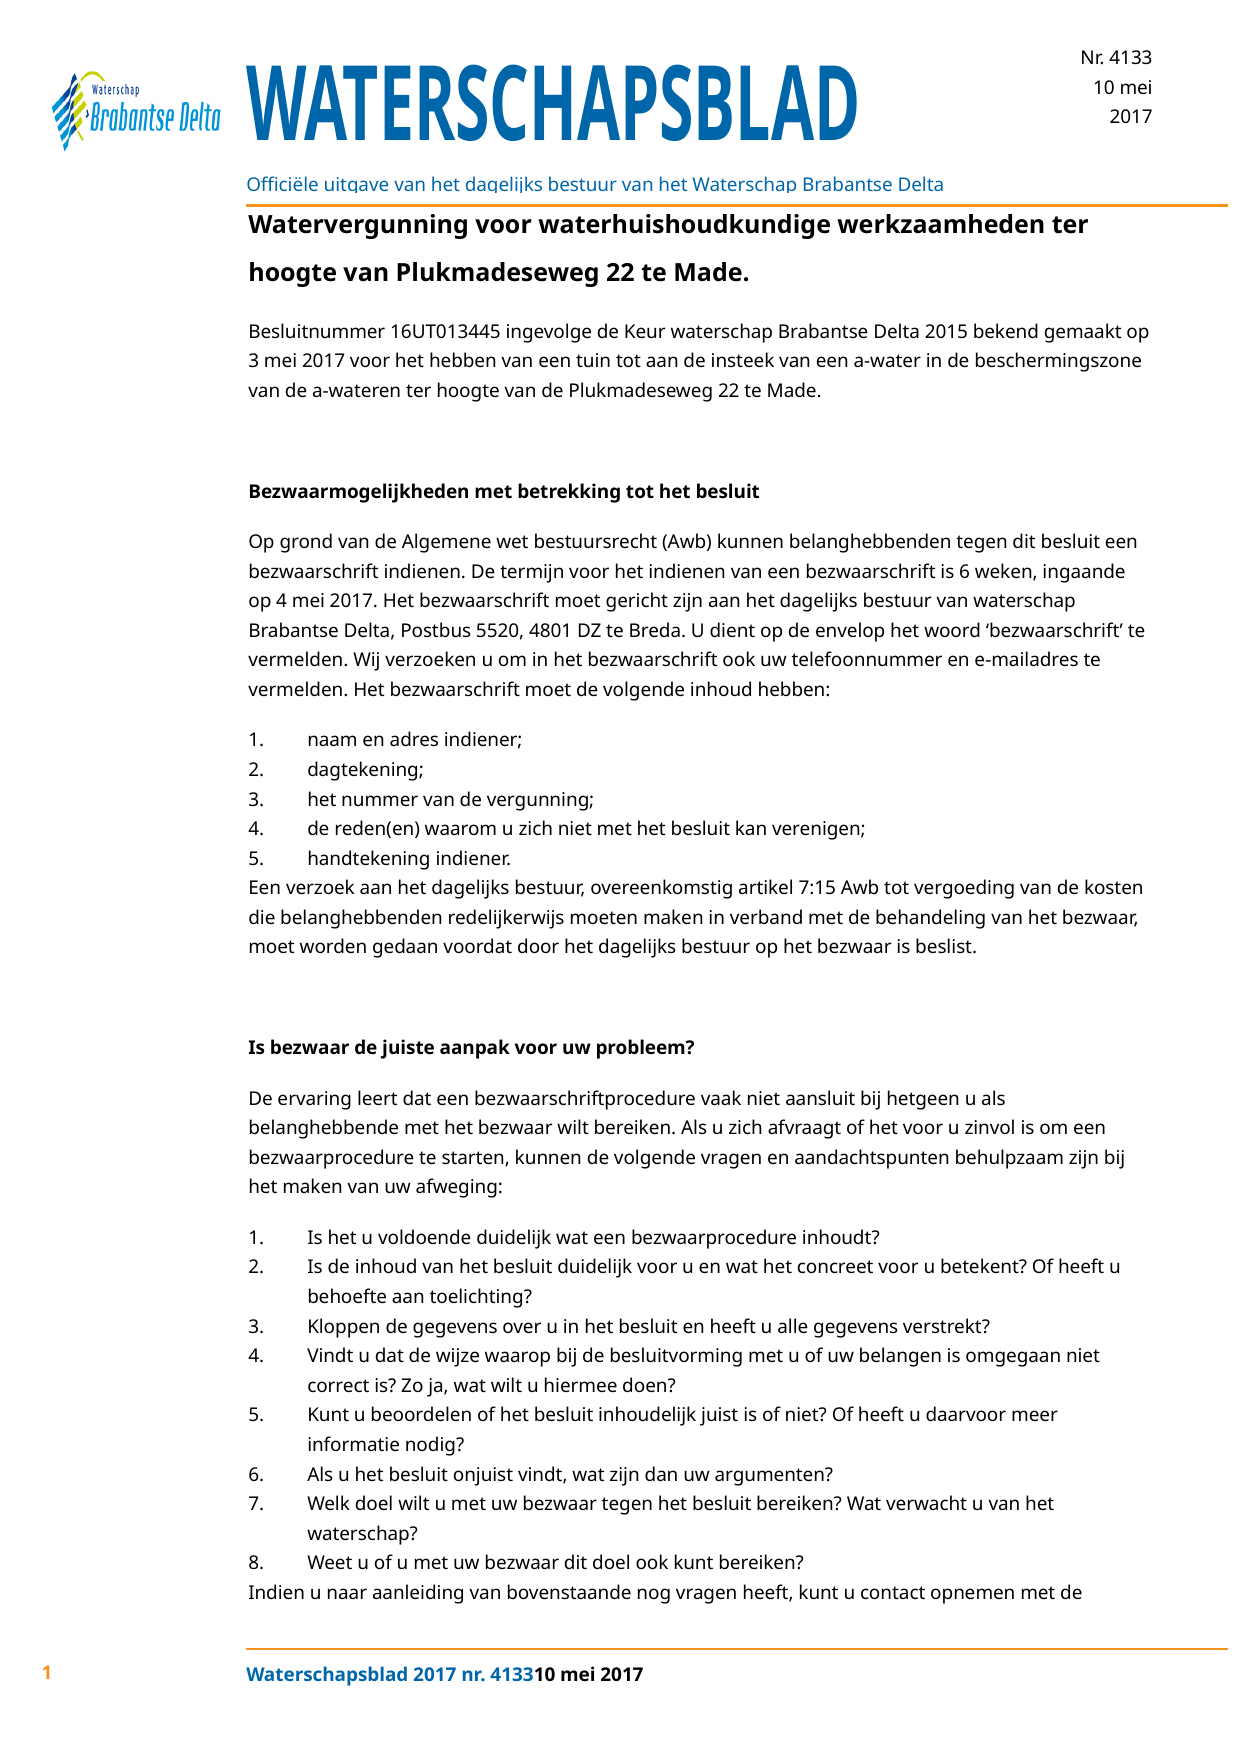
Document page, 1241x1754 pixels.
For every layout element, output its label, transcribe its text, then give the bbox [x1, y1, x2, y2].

list Welk doel wilt u met uw bezwaar tegen het besluit bereiken? Wat verwacht u van het waterschap? [248, 1490, 1152, 1546]
text Is bezwaar de juiste aanpak voor uw probleem? [248, 1034, 1152, 1060]
list Kloppen de gegevens over u in het besluit en heeft u alle gegevens verstrekt? [248, 1313, 1152, 1339]
list dagtekening; [248, 756, 1152, 782]
list naam en adres indiener; [248, 727, 1152, 752]
text Besluitnummer 16UT013445 ingevolge de Keur waterschap Brabantse Delta 2015 bekend gemaakt op 3 mei 2017 voor het hebben van een tuin tot aan de insteek van een a-water in de beschermingszone van de a-wateren ter hoogte van de Plukmadeseweg 22 te Made. [248, 318, 1152, 403]
list handtekening indiener. [248, 845, 1152, 871]
list Kunt u beoordelen of het besluit inhoudelijk juist is of niet? Of heeft u daarvoor meer informatie nodig? [248, 1402, 1152, 1457]
text Op grond van de Algemene wet bestuursrecht (Awb) kunnen belanghebbenden tegen dit besluit een bezwaarschrift indienen. De termijn voor het indienen van een bezwaarschrift is 6 weken, ingaande op 4 mei 2017. Het bezwaarschrift moet gericht zijn aan het dagelijks bestuur van waterschap Brabantse Delta, Postbus 5520, 4801 DZ te Breda. U dient op de envelop het woord ‘bezwaarschrift’ te vermelden. Wij verzoeken u om in het bezwaarschrift ook uw telefoonnummer en e‑mailadres te vermelden. Het bezwaarschrift moet de volgende inhoud hebben: [248, 528, 1152, 702]
list Is het u voldoende duidelijk wat een bezwaarprocedure inhoudt? [248, 1224, 1152, 1250]
list Is de inhoud van het besluit duidelijk voor u en wat het concreet voor u betekent? Of heeft u behoefte aan toelichting? [248, 1254, 1152, 1309]
text Bezwaarmogelijkheden met betrekking tot het besluit [248, 478, 1152, 504]
picture [41, 47, 231, 172]
list het nummer van de vergunning; [248, 786, 1152, 812]
list Als u het besluit onjuist vindt, wat zijn dan uw argumenten? [248, 1461, 1152, 1487]
text Een verzoek aan het dagelijks bestuur, overeenkomstig artikel 7:15 Awb tot vergoeding van de kosten die belanghebbenden redelijkerwijs moeten maken in verband met de behandeling van het bezwaar, moet worden gedaan voordat door het dagelijks bestuur op het bezwaar is beslist. [248, 874, 1152, 959]
list Weet u of u met uw bezwaar dit doel ook kunt bereiken? [248, 1549, 1152, 1575]
text Watervergunning voor waterhuishoudkundige werkzaamheden ter hoogte van Plukmadeseweg 22 te Made. [248, 207, 1152, 288]
list Vindt u dat de wijze waarop bij de besluitvorming met u of uw belangen is omgegaan niet correct is? Zo ja, wat wilt u hiermee doen? [248, 1342, 1152, 1398]
text De ervaring leert dat een bezwaarschriftprocedure vaak niet aansluit bij hetgeen u als belanghebbende met het bezwaar wilt bereiken. Als u zich afvraagt of het voor u zinvol is om een bezwaarprocedure te starten, kunnen de volgende vragen en aandachtspunten behulpzaam zijn bij het maken van uw afweging: [248, 1085, 1152, 1199]
text Indien u naar aanleiding van bovenstaande nog vragen heeft, kunt u contact opnemen met de [248, 1579, 1152, 1605]
list de reden(en) waarom u zich niet met het besluit kan verenigen; [248, 815, 1152, 841]
